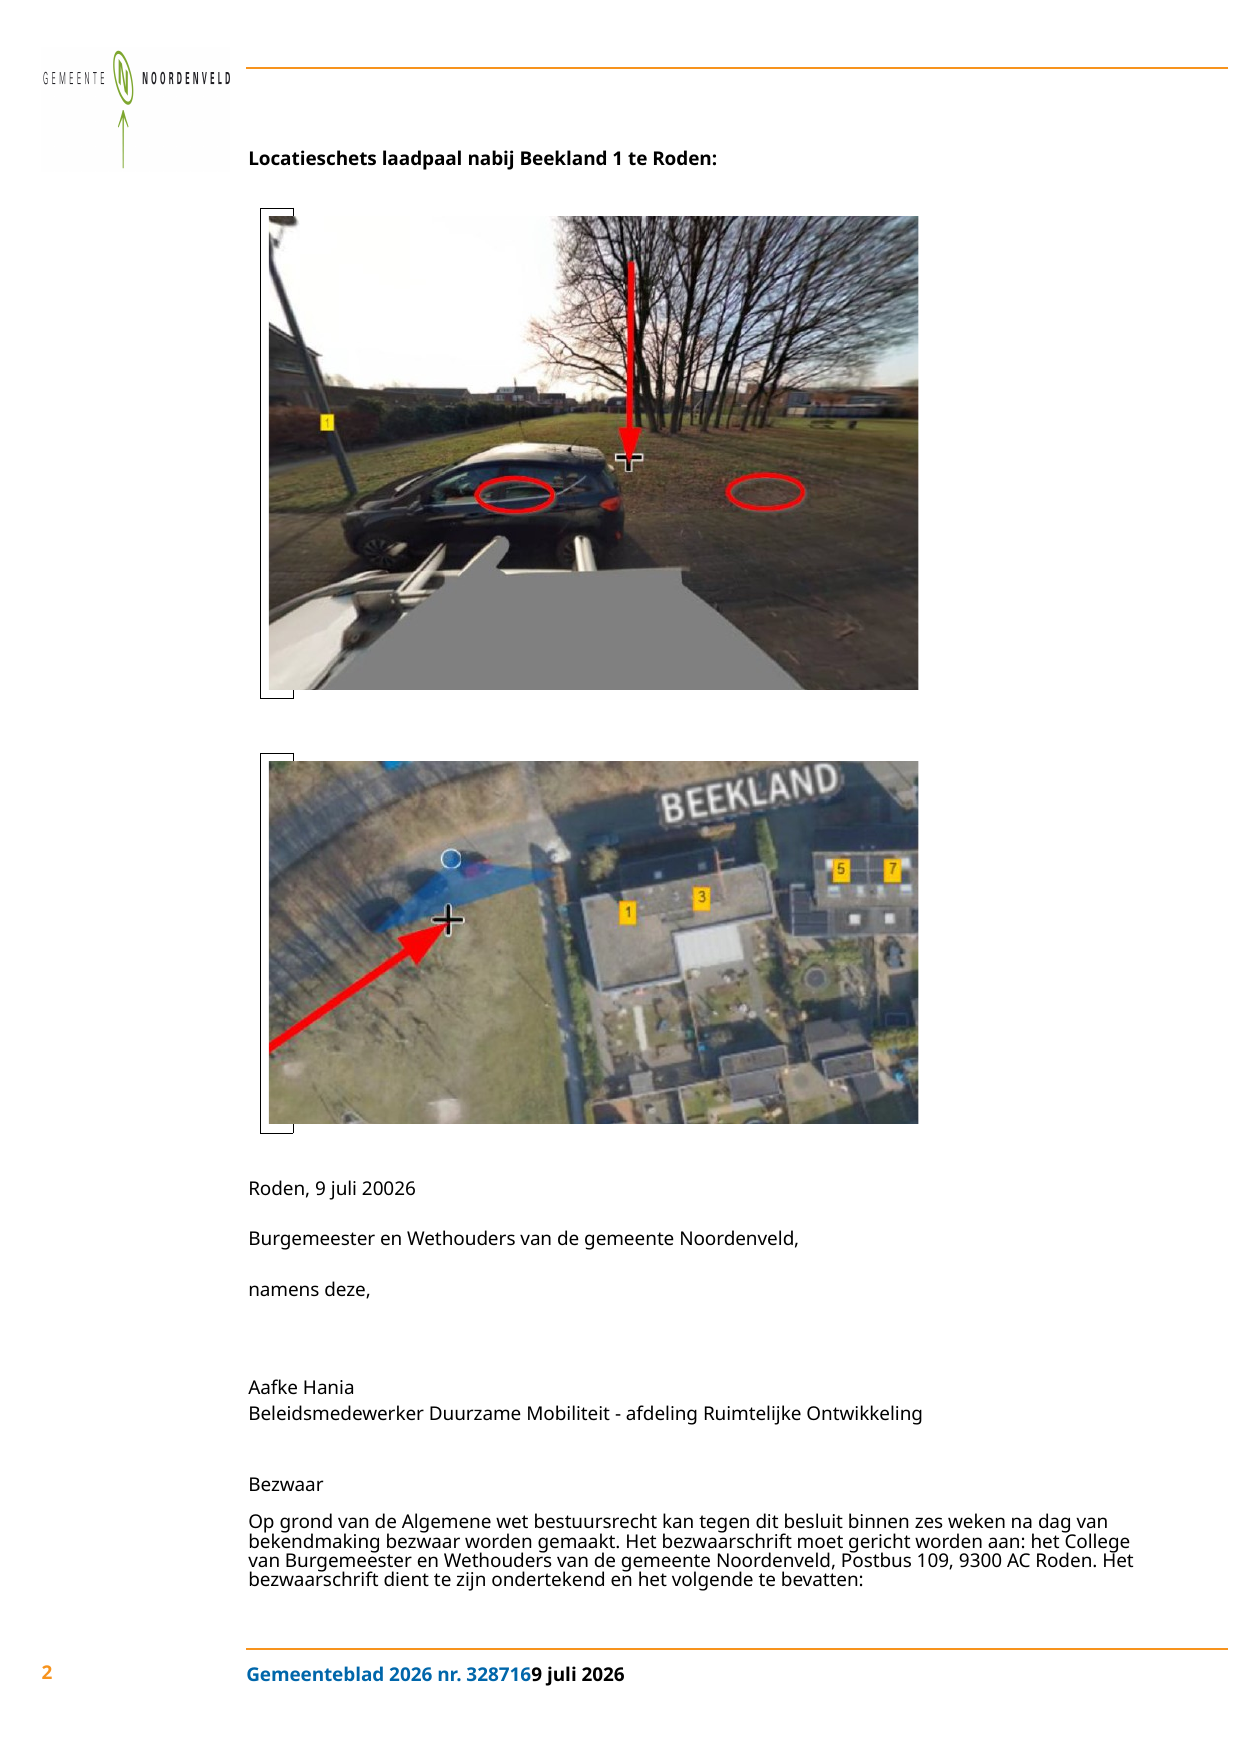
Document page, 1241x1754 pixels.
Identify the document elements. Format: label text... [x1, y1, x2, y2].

text Bezwaar [248, 1476, 1152, 1496]
text Burgemeester en Wethouders van de gemeente Noordenveld, [248, 1226, 1152, 1251]
text Aafke Hania [248, 1374, 1152, 1400]
text namens deze, [248, 1276, 1152, 1302]
text Roden, 9 juli 20026 [248, 1175, 1152, 1201]
text Op grond van de Algemene wet bestuursrecht kan tegen dit besluit binnen zes weken na dag van bekendmaking bezwaar worden gemaakt. Het bezwaarschrift moet gericht worden aan: het College van Burgemeester en Wethouders van de gemeente Noordenveld, Postbus 109, 9300 AC Roden. Het bezwaarschrift dient te zijn ondertekend en het volgende te bevatten: [248, 1513, 1152, 1590]
picture [41, 47, 231, 172]
text Locatieschets laadpaal nabij Beekland 1 te Roden: [248, 145, 1152, 171]
text Beleidsmedewerker Duurzame Mobiliteit - afdeling Ruimtelijke Ontwikkeling [248, 1400, 1152, 1426]
picture [268, 216, 919, 690]
picture [268, 761, 919, 1124]
